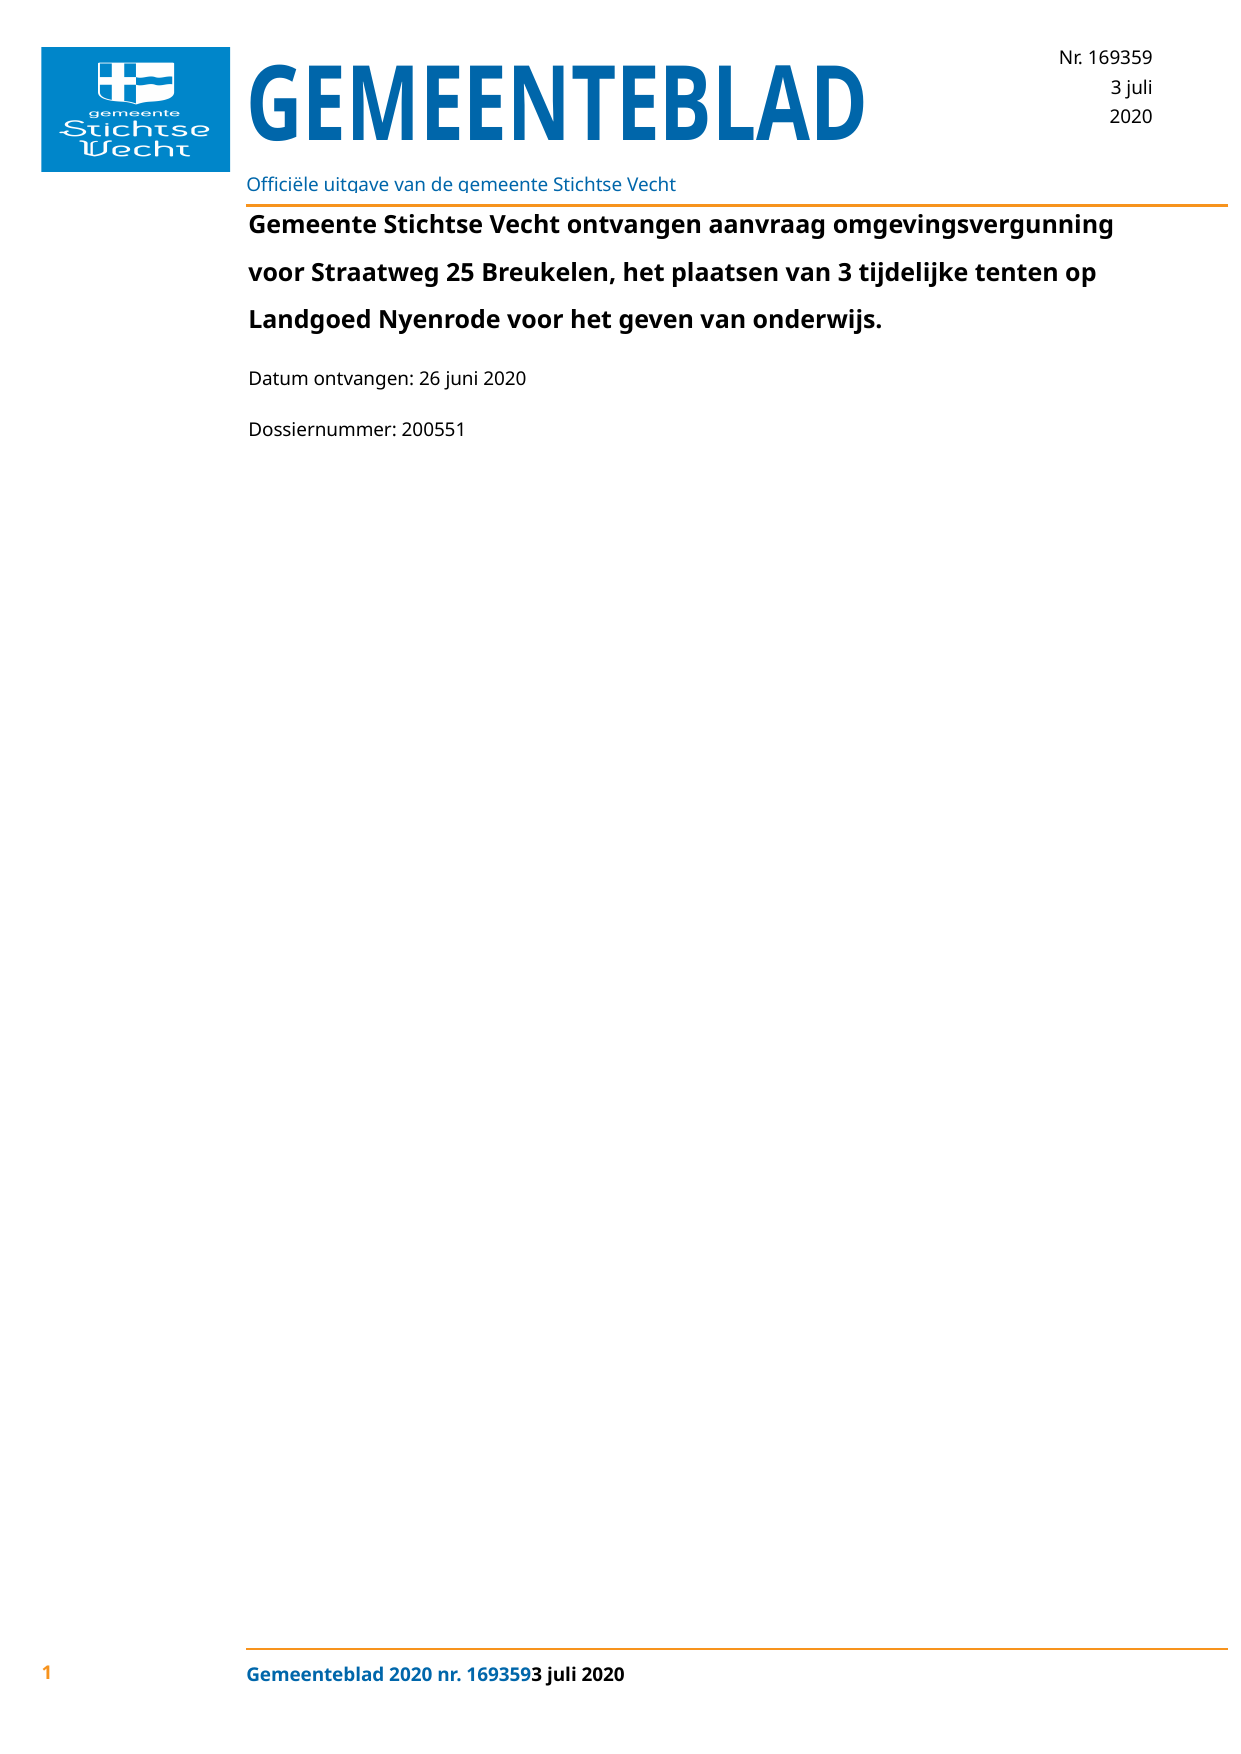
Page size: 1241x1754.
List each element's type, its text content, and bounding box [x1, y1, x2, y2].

text Gemeente Stichtse Vecht ontvangen aanvraag omgevingsvergunning voor Straatweg 25 Breukelen, het plaatsen van 3 tijdelijke tenten op Landgoed Nyenrode voor het geven van onderwijs. [248, 207, 1152, 336]
text Datum ontvangen: 26 juni 2020 [248, 366, 1152, 391]
picture [99, 63, 135, 101]
text Dossiernummer: 200551 [248, 416, 1152, 442]
picture [137, 63, 174, 103]
